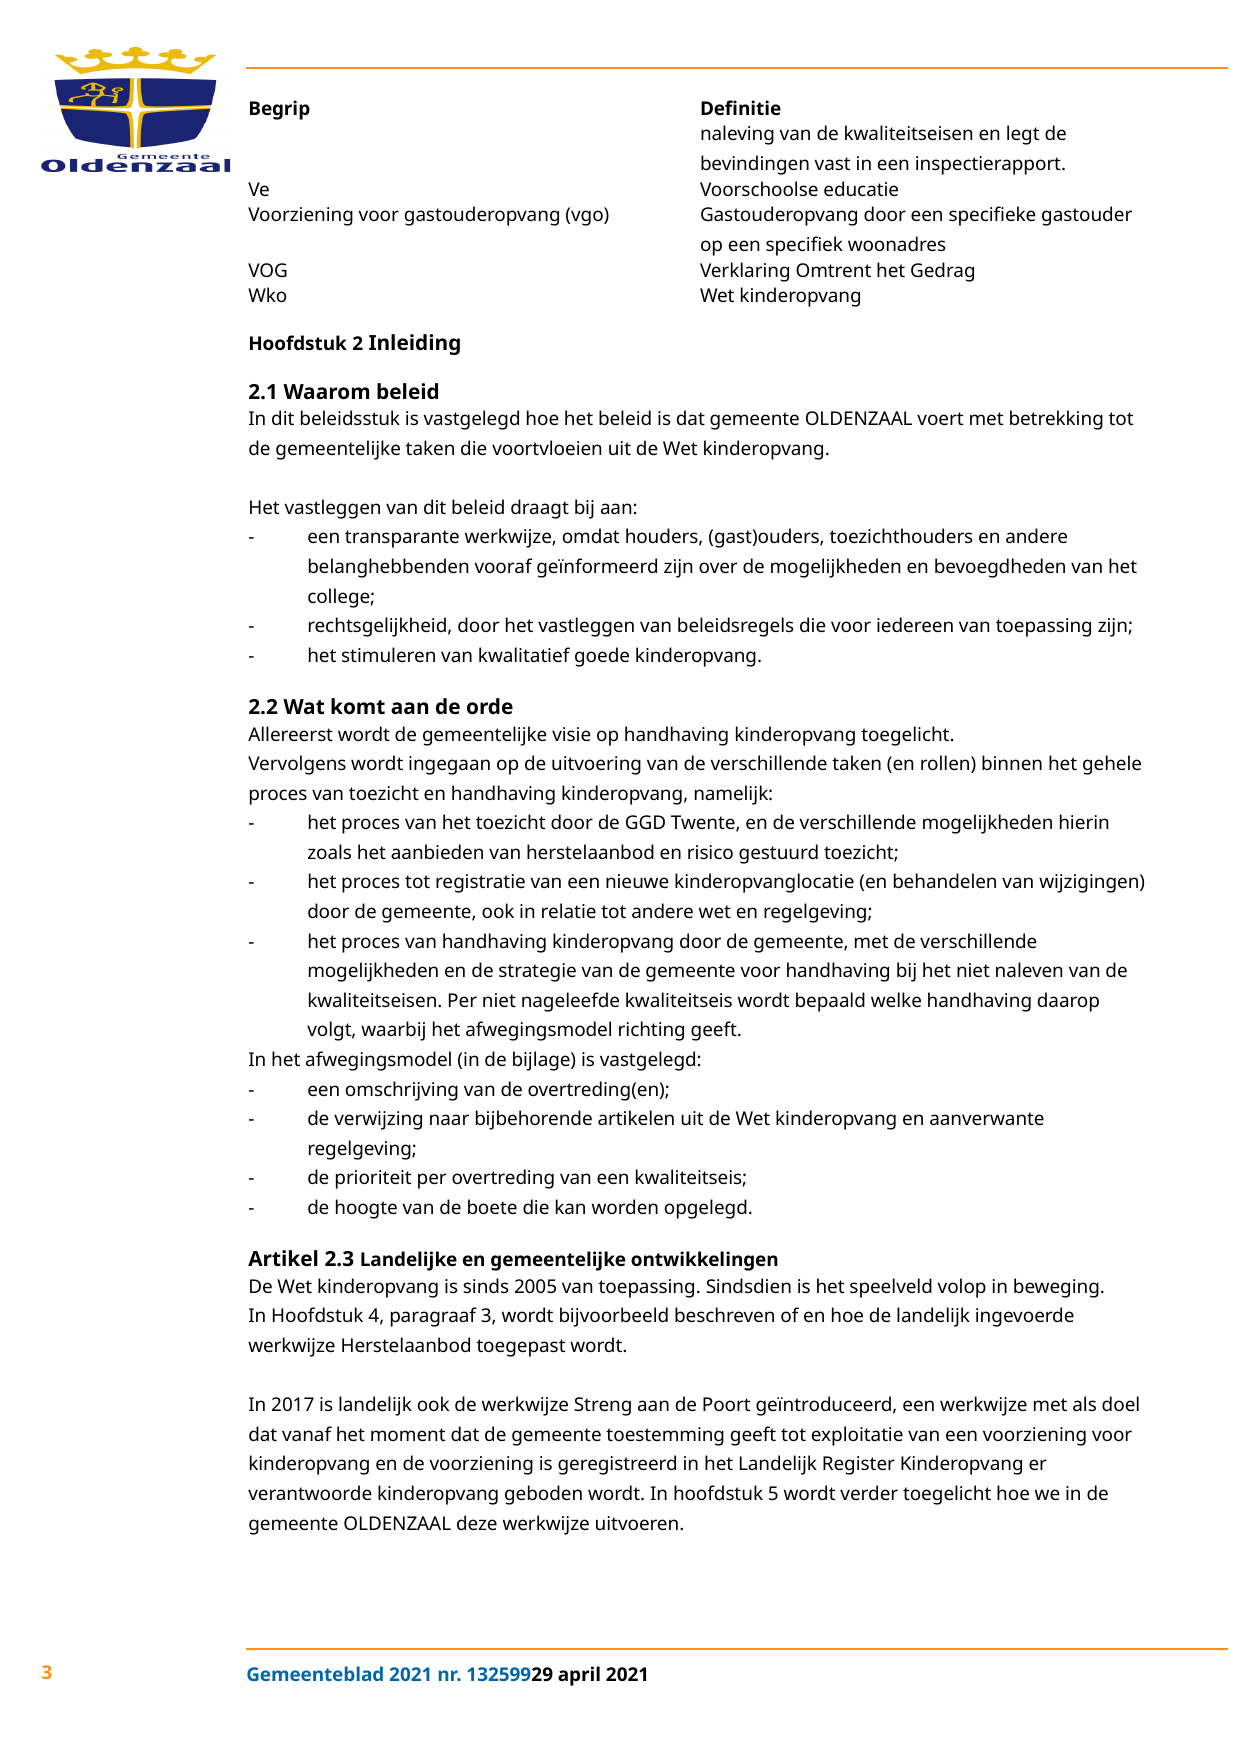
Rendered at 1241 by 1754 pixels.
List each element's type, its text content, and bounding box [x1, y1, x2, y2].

list het proces van handhaving kinderopvang door de gemeente, met de verschillende mogelijkheden en de strategie van de gemeente voor handhaving bij het niet naleven van de kwaliteitseisen. Per niet nageleefde kwaliteitseis wordt bepaald welke handhaving daarop volgt, waarbij het afwegingsmodel richting geeft. [248, 928, 1152, 1042]
table_cell VOG [248, 257, 700, 283]
table_cell Gastouderopvang door een specifieke gastouder op een specifiek woonadres [700, 202, 1152, 257]
picture [41, 47, 231, 172]
text In het afwegingsmodel (in de bijlage) is vastgelegd: [248, 1046, 1152, 1072]
text In dit beleidsstuk is vastgelegd hoe het beleid is dat gemeente OLDENZAAL voert met betrekking tot de gemeentelijke taken die voortvloeien uit de Wet kinderopvang. [248, 405, 1152, 461]
table_header Definitie [700, 95, 1152, 121]
table_header Begrip [248, 95, 700, 121]
table_cell naleving van de kwaliteitseisen en legt de bevindingen vast in een inspectierapport. [700, 121, 1152, 176]
table_cell [248, 121, 700, 176]
list het stimuleren van kwalitatief goede kinderopvang. [248, 642, 1152, 668]
text In Hoofdstuk 4, paragraaf 3, wordt bijvoorbeeld beschreven of en hoe de landelijk ingevoerde werkwijze Herstelaanbod toegepast wordt. [248, 1303, 1152, 1358]
list de hoogte van de boete die kan worden opgelegd. [248, 1194, 1152, 1220]
table_cell Ve [248, 176, 700, 202]
list het proces van het toezicht door de GGD Twente, en de verschillende mogelijkheden hierin zoals het aanbieden van herstelaanbod en risico gestuurd toezicht; [248, 809, 1152, 865]
text Artikel 2.3 Landelijke en gemeentelijke ontwikkelingen [248, 1244, 1152, 1273]
list rechtsgelijkheid, door het vastleggen van beleidsregels die voor iedereen van toepassing zijn; [248, 612, 1152, 638]
table_cell Voorschoolse educatie [700, 176, 1152, 202]
text Hoofdstuk 2 Inleiding [248, 328, 1152, 356]
table_cell Wet kinderopvang [700, 283, 1152, 308]
text De Wet kinderopvang is sinds 2005 van toepassing. Sindsdien is het speelveld volop in beweging. [248, 1273, 1152, 1299]
text In 2017 is landelijk ook de werkwijze Streng aan de Poort geïntroduceerd, een werkwijze met als doel dat vanaf het moment dat de gemeente toestemming geeft tot exploitatie van een voorziening voor kinderopvang en de voorziening is geregistreerd in het Landelijk Register Kinderopvang er verantwoorde kinderopvang geboden wordt. In hoofdstuk 5 wordt verder toegelicht hoe we in de gemeente OLDENZAAL deze werkwijze uitvoeren. [248, 1391, 1152, 1535]
table_cell Voorziening voor gastouderopvang (vgo) [248, 202, 700, 257]
text Het vastleggen van dit beleid draagt bij aan: [248, 494, 1152, 520]
list een omschrijving van de overtreding(en); [248, 1076, 1152, 1102]
list de verwijzing naar bijbehorende artikelen uit de Wet kinderopvang en aanverwante regelgeving; [248, 1105, 1152, 1161]
text Allereerst wordt de gemeentelijke visie op handhaving kinderopvang toegelicht. [248, 721, 1152, 747]
table_cell Verklaring Omtrent het Gedrag [700, 257, 1152, 283]
text 2.2 Wat komt aan de orde [248, 692, 1152, 721]
list de prioriteit per overtreding van een kwaliteitseis; [248, 1164, 1152, 1190]
text Vervolgens wordt ingegaan op de uitvoering van de verschillende taken (en rollen) binnen het gehele proces van toezicht en handhaving kinderopvang, namelijk: [248, 750, 1152, 806]
list het proces tot registratie van een nieuwe kinderopvanglocatie (en behandelen van wijzigingen) door de gemeente, ook in relatie tot andere wet en regelgeving; [248, 869, 1152, 924]
text 2.1 Waarom beleid [248, 377, 1152, 405]
table_cell Wko [248, 283, 700, 308]
list een transparante werkwijze, omdat houders, (gast)ouders, toezichthouders en andere belanghebbenden vooraf geïnformeerd zijn over de mogelijkheden en bevoegdheden van het college; [248, 524, 1152, 608]
